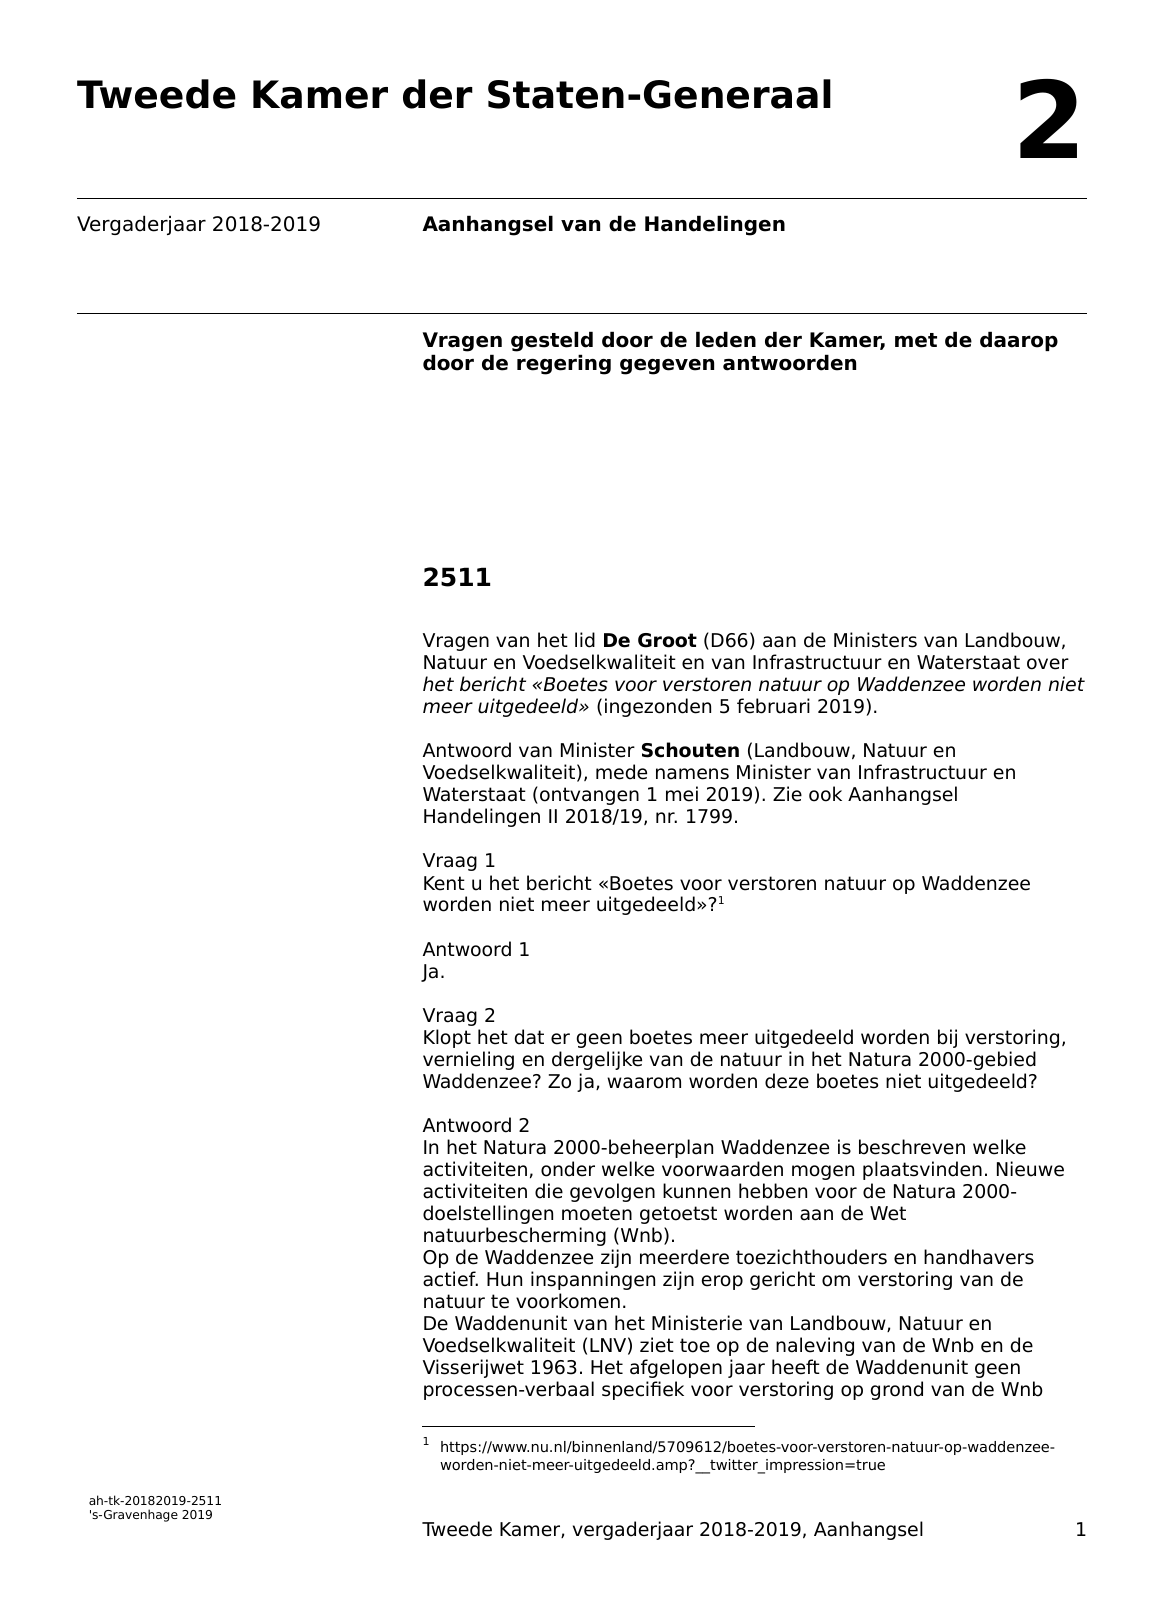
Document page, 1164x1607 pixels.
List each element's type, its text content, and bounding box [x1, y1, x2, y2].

text In het Natura 2000-beheerplan Waddenzee is beschreven welke activiteiten, onder welke voorwaarden mogen plaatsvinden. Nieuwe activiteiten die gevolgen kunnen hebben voor de Natura 2000-doelstellingen moeten getoetst worden aan de Wet natuurbescherming (Wnb). [422, 1137, 1087, 1247]
table_cell Vergaderjaar 2018-2019 [77, 199, 422, 313]
text Antwoord van Minister Schouten (Landbouw, Natuur en Voedselkwaliteit), mede namens Minister van Infrastructuur en Waterstaat (ontvangen 1 mei 2019). Zie ook Aanhangsel Handelingen II 2018/19, nr. 1799. [422, 740, 1087, 828]
table_cell Aanhangsel van de Handelingen [422, 199, 1087, 313]
table_header 2 [886, 59, 1087, 198]
text ah-tk-20182019-2511 [88, 1494, 323, 1508]
text Antwoord 2 [422, 1115, 1087, 1137]
text Vragen van het lid De Groot (D66) aan de Ministers van Landbouw, Natuur en Voedselkwaliteit en van Infrastructuur en Waterstaat over het bericht «Boetes voor verstoren natuur op Waddenzee worden niet meer uitgedeeld» (ingezonden 5 februari 2019). [422, 630, 1087, 718]
table_cell [77, 314, 422, 375]
table_cell Vragen gesteld door de leden der Kamer, met de daarop door de regering gegeven antwoorden [422, 314, 1087, 375]
text Klopt het dat er geen boetes meer uitgedeeld worden bij verstoring, vernieling en dergelijke van de natuur in het Natura 2000-gebied Waddenzee? Zo ja, waarom worden deze boetes niet uitgedeeld? [422, 1027, 1087, 1093]
text https://www.nu.nl/binnenland/5709612/boetes-voor-verstoren-natuur-op-waddenzee-worden-niet-meer-uitgedeeld.amp?__twitter_impression=true [422, 1435, 1087, 1474]
table_header Tweede Kamer der Staten-Generaal [77, 59, 886, 198]
text Vraag 2 [422, 1005, 1087, 1027]
text 2511 [422, 563, 1087, 592]
text Vraag 1 [422, 850, 1087, 872]
text Op de Waddenzee zijn meerdere toezichthouders en handhavers actief. Hun inspanningen zijn erop gericht om verstoring van de natuur te voorkomen. [422, 1247, 1087, 1313]
text Ja. [422, 961, 1087, 982]
text Kent u het bericht «Boetes voor verstoren natuur op Waddenzee worden niet meer uitgedeeld»? [422, 872, 1087, 916]
text 's-Gravenhage 2019 [88, 1508, 323, 1522]
text Antwoord 1 [422, 938, 1087, 961]
text De Waddenunit van het Ministerie van Landbouw, Natuur en Voedselkwaliteit (LNV) ziet toe op de naleving van de Wnb en de Visserijwet 1963. Het afgelopen jaar heeft de Waddenunit geen processen-verbaal specifiek voor verstoring op grond van de Wnb [422, 1313, 1087, 1401]
